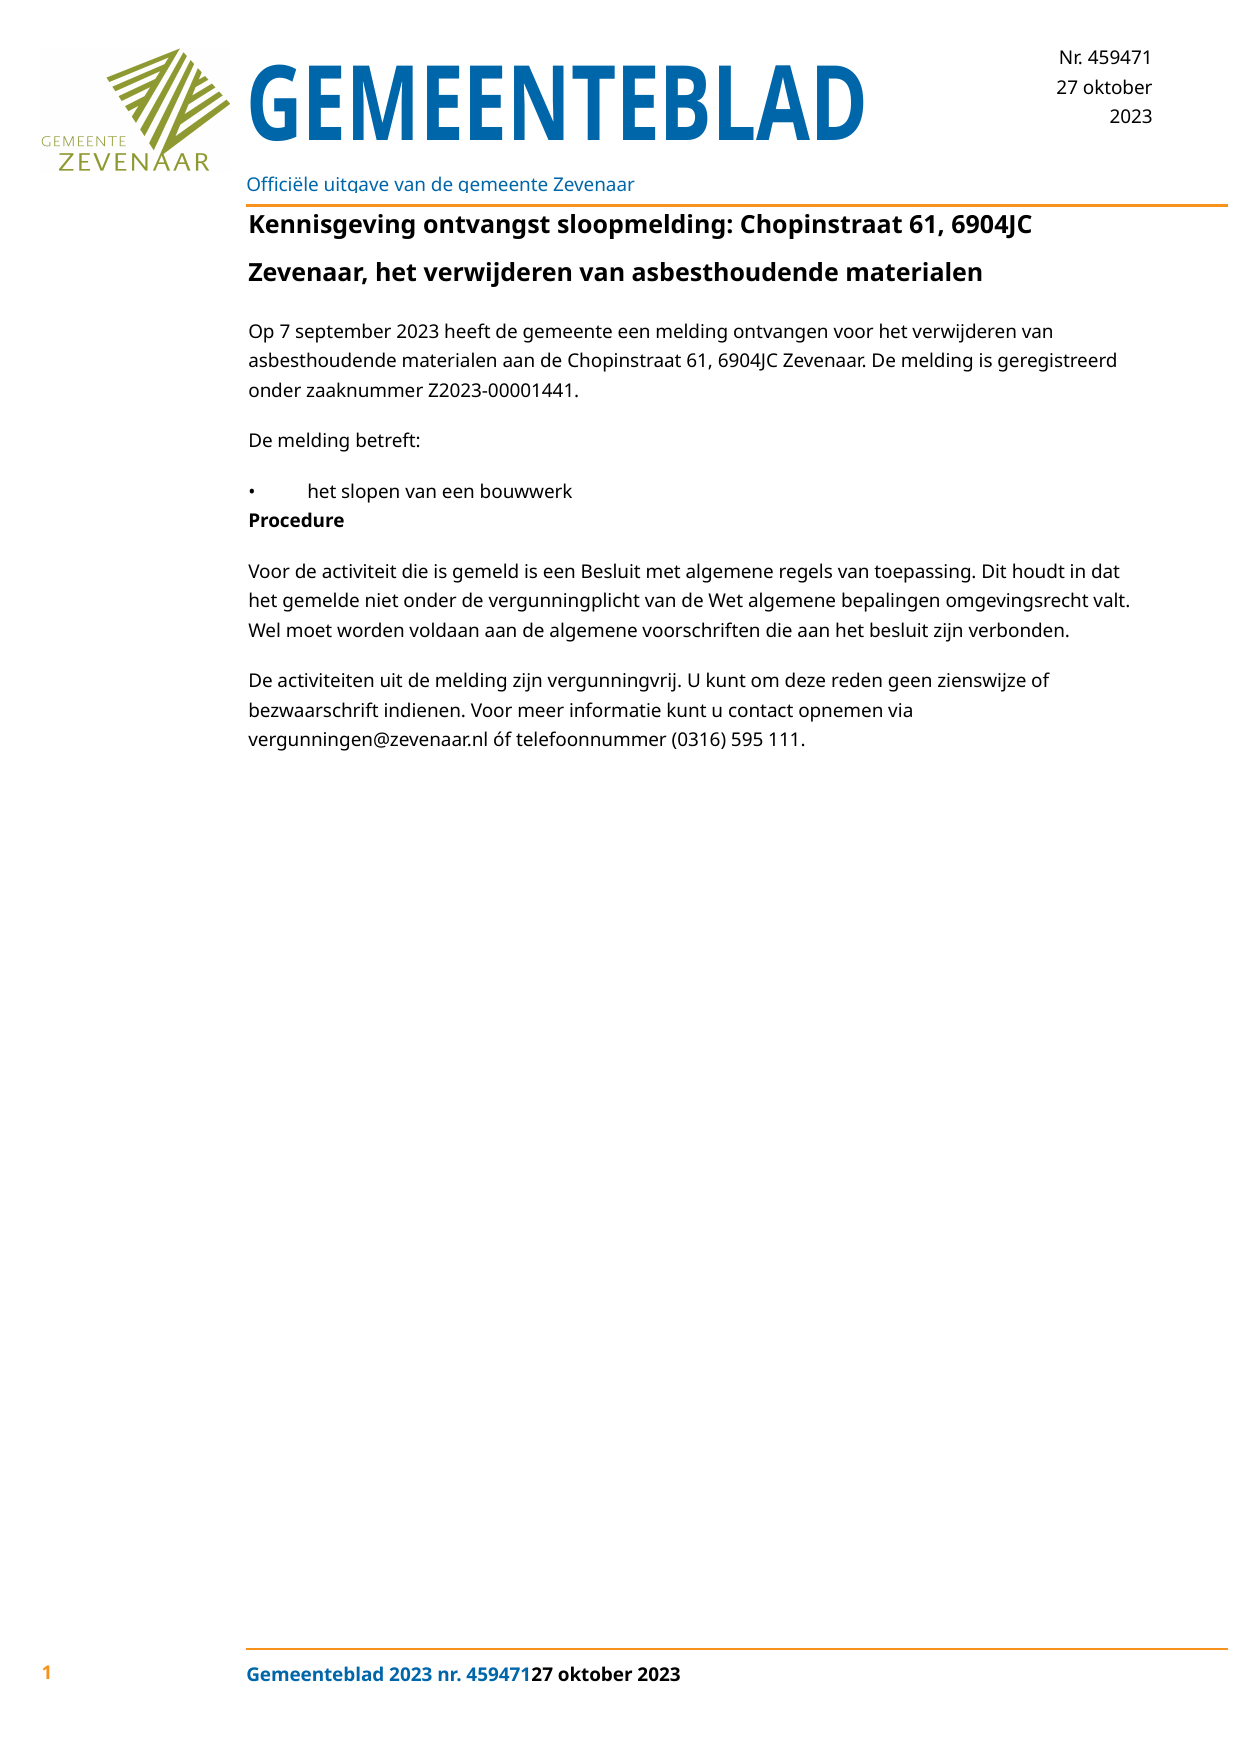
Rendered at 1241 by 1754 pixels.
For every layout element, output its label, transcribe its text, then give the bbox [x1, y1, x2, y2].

text De melding betreft: [248, 427, 1152, 453]
text De activiteiten uit de melding zijn vergunningvrij. U kunt om deze reden geen zienswijze of bezwaarschrift indienen. Voor meer informatie kunt u contact opnemen via vergunningen@zevenaar.nl óf telefoonnummer (0316) 595 111. [248, 667, 1152, 752]
text Kennisgeving ontvangst sloopmelding: Chopinstraat 61, 6904JC Zevenaar, het verwijderen van asbesthoudende materialen [248, 207, 1152, 288]
picture [41, 47, 231, 172]
text Voor de activiteit die is gemeld is een Besluit met algemene regels van toepassing. Dit houdt in dat het gemelde niet onder de vergunningplicht van de Wet algemene bepalingen omgevingsrecht valt. Wel moet worden voldaan aan de algemene voorschriften die aan het besluit zijn verbonden. [248, 558, 1152, 643]
list het slopen van een bouwwerk [248, 478, 1152, 504]
text Procedure [248, 507, 1152, 533]
text Op 7 september 2023 heeft de gemeente een melding ontvangen voor het verwijderen van asbesthoudende materialen aan de Chopinstraat 61, 6904JC Zevenaar. De melding is geregistreerd onder zaaknummer Z2023-00001441. [248, 318, 1152, 403]
